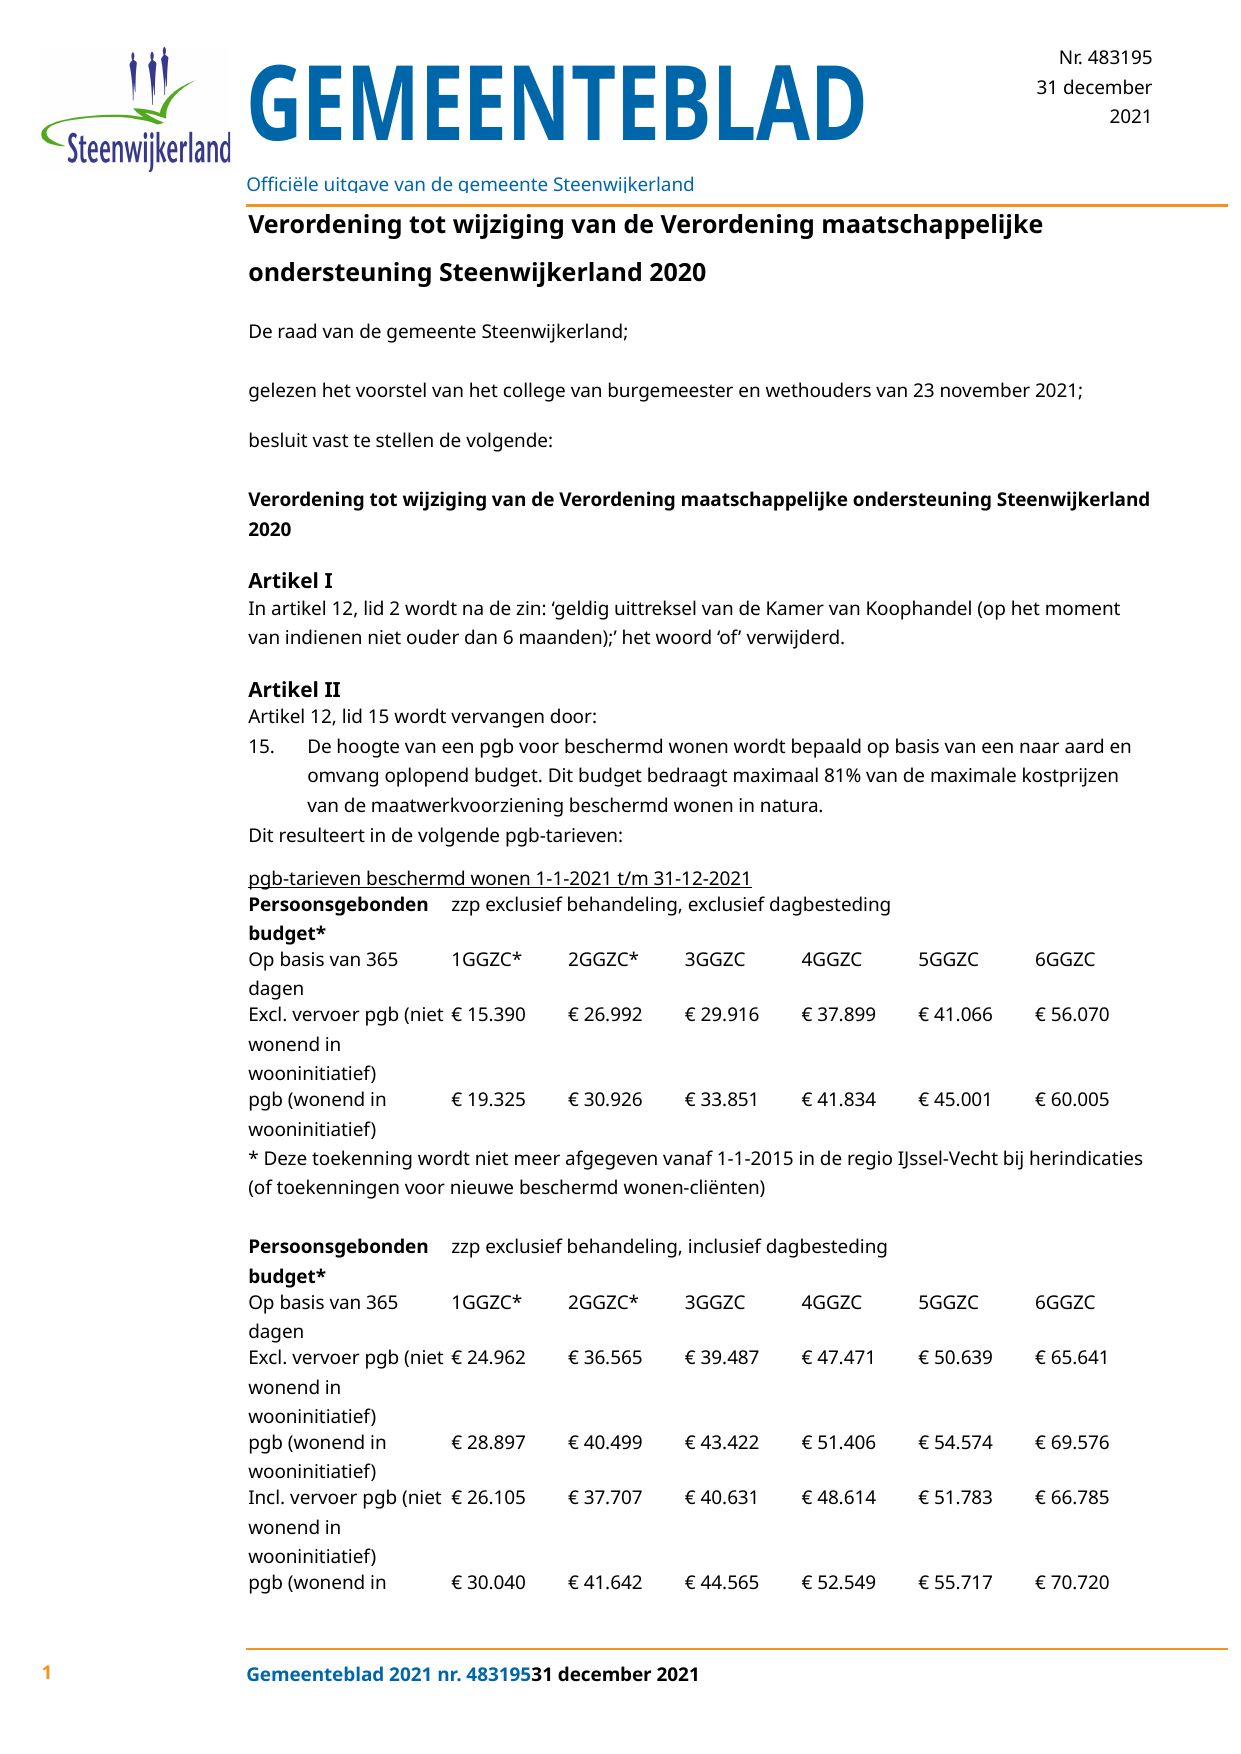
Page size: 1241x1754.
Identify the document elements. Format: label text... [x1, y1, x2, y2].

table_cell € 70.720 [1035, 1569, 1152, 1595]
table_cell € 30.040 [451, 1569, 568, 1595]
table_cell € 51.783 [918, 1485, 1035, 1569]
text pgb-tarieven beschermd wonen 1-1-2021 t/m 31-12-2021 [248, 865, 1152, 891]
text In artikel 12, lid 2 wordt na de zin: ‘geldig uittreksel van de Kamer van Koophandel (op het moment van indienen niet ouder dan 6 maanden);’ het woord ‘of’ verwijderd. [248, 595, 1152, 650]
text * Deze toekenning wordt niet meer afgegeven vanaf 1-1-2015 in de regio IJssel-Vecht bij herindicaties (of toekenningen voor nieuwe beschermd wonen-cliënten) [248, 1145, 1152, 1200]
table_cell € 30.926 [568, 1086, 684, 1142]
table_cell 1GGZC* [451, 946, 568, 1001]
table_cell € 40.499 [568, 1429, 684, 1484]
table_cell Excl. vervoer pgb (niet wonend in wooninitiatief) [248, 1344, 451, 1429]
table_cell € 15.390 [451, 1001, 568, 1086]
table_cell € 55.717 [918, 1569, 1035, 1595]
table_cell € 19.325 [451, 1086, 568, 1142]
table_cell € 26.105 [451, 1485, 568, 1569]
table_cell 5GGZC [918, 1289, 1035, 1344]
text Verordening tot wijziging van de Verordening maatschappelijke ondersteuning Steenwijkerland 2020 [248, 207, 1152, 288]
table_cell € 29.916 [685, 1001, 801, 1086]
table_cell Excl. vervoer pgb (niet wonend in wooninitiatief) [248, 1001, 451, 1086]
table_cell pgb (wonend in wooninitiatief) [248, 1086, 451, 1142]
table_cell € 51.406 [801, 1429, 918, 1484]
table_cell € 45.001 [918, 1086, 1035, 1142]
list De hoogte van een pgb voor beschermd wonen wordt bepaald op basis van een naar aard en omvang oplopend budget. Dit budget bedraagt maximaal 81% van de maximale kostprijzen van de maatwerkvoorziening beschermd wonen in natura. [248, 733, 1152, 818]
table_cell 2GGZC* [568, 1289, 684, 1344]
table_header Persoonsgebonden budget* [248, 891, 451, 946]
table_cell € 40.631 [685, 1485, 801, 1569]
table_cell € 43.422 [685, 1429, 801, 1484]
table_cell € 41.642 [568, 1569, 684, 1595]
text Dit resulteert in de volgende pgb-tarieven: [248, 822, 1152, 847]
text besluit vast te stellen de volgende: [248, 427, 1152, 453]
table_cell € 36.565 [568, 1344, 684, 1429]
table_cell € 41.834 [801, 1086, 918, 1142]
table_cell 3GGZC [685, 946, 801, 1001]
table_cell € 37.899 [801, 1001, 918, 1086]
table_cell € 37.707 [568, 1485, 684, 1569]
table_cell € 41.066 [918, 1001, 1035, 1086]
table_cell € 54.574 [918, 1429, 1035, 1484]
table_cell € 26.992 [568, 1001, 684, 1086]
table_cell € 39.487 [685, 1344, 801, 1429]
table_cell 6GGZC [1035, 1289, 1152, 1344]
table_cell 2GGZC* [568, 946, 684, 1001]
text Verordening tot wijziging van de Verordening maatschappelijke ondersteuning Steenwijkerland 2020 [248, 487, 1152, 542]
table_cell 1GGZC* [451, 1289, 568, 1344]
table_cell 4GGZC [801, 1289, 918, 1344]
table_cell Op basis van 365 dagen [248, 946, 451, 1001]
table_cell Op basis van 365 dagen [248, 1289, 451, 1344]
table_cell 4GGZC [801, 946, 918, 1001]
table_cell € 52.549 [801, 1569, 918, 1595]
picture [41, 47, 231, 172]
table_cell € 24.962 [451, 1344, 568, 1429]
table_header zzp exclusief behandeling, exclusief dagbesteding [451, 891, 1152, 946]
table_header zzp exclusief behandeling, inclusief dagbesteding [451, 1234, 1152, 1289]
table_cell 5GGZC [918, 946, 1035, 1001]
table_cell € 66.785 [1035, 1485, 1152, 1569]
table_cell pgb (wonend in [248, 1569, 451, 1595]
table_cell € 47.471 [801, 1344, 918, 1429]
table_cell € 56.070 [1035, 1001, 1152, 1086]
table_cell 3GGZC [685, 1289, 801, 1344]
table_cell Incl. vervoer pgb (niet wonend in wooninitiatief) [248, 1485, 451, 1569]
table_cell € 50.639 [918, 1344, 1035, 1429]
table_cell € 44.565 [685, 1569, 801, 1595]
text De raad van de gemeente Steenwijkerland; [248, 318, 1152, 344]
table_cell € 65.641 [1035, 1344, 1152, 1429]
table_cell € 48.614 [801, 1485, 918, 1569]
table_cell 6GGZC [1035, 946, 1152, 1001]
text Artikel 12, lid 15 wordt vervangen door: [248, 703, 1152, 729]
table_cell € 33.851 [685, 1086, 801, 1142]
text gelezen het voorstel van het college van burgemeester en wethouders van 23 november 2021; [248, 377, 1152, 403]
table_cell € 60.005 [1035, 1086, 1152, 1142]
text Artikel II [248, 675, 1152, 703]
table_cell € 69.576 [1035, 1429, 1152, 1484]
table_header Persoonsgebonden budget* [248, 1234, 451, 1289]
table_cell € 28.897 [451, 1429, 568, 1484]
table_cell pgb (wonend in wooninitiatief) [248, 1429, 451, 1484]
text Artikel I [248, 567, 1152, 595]
